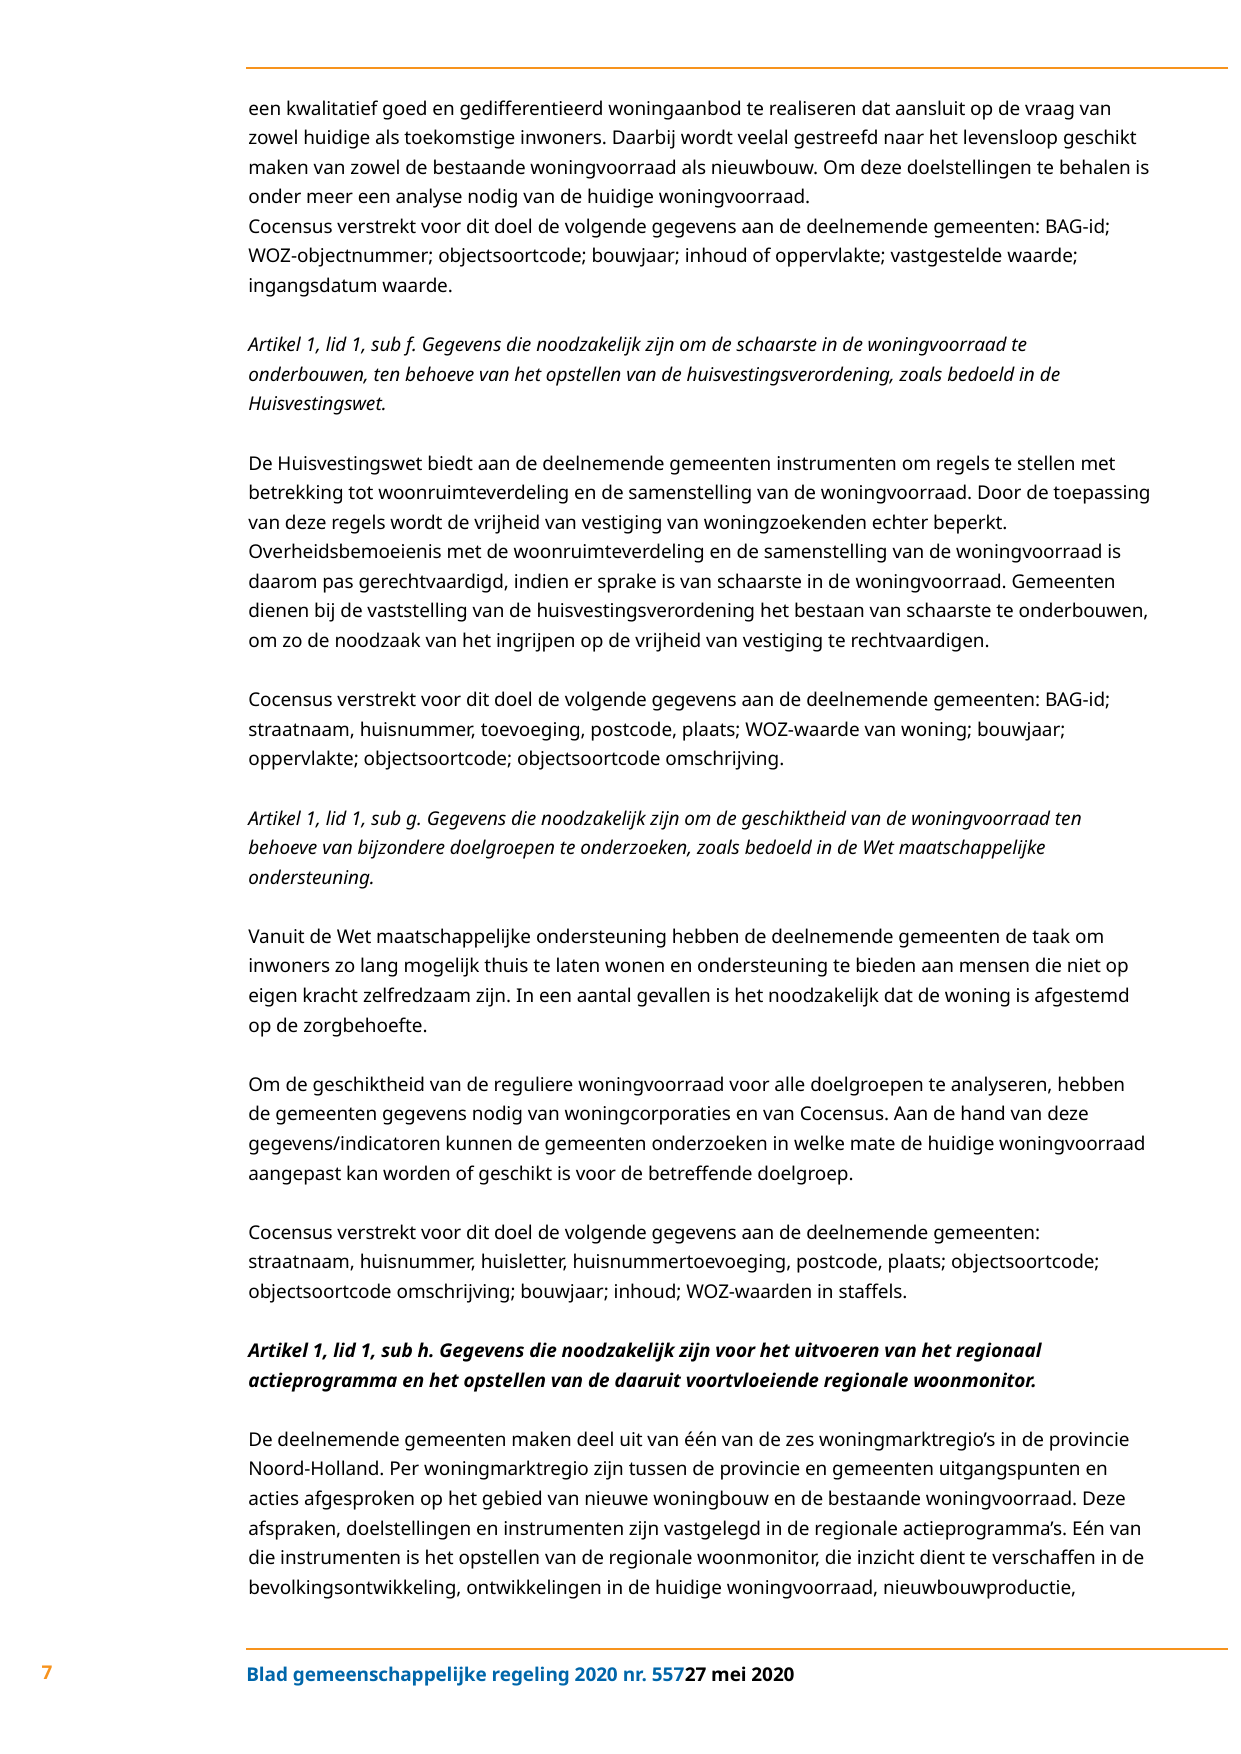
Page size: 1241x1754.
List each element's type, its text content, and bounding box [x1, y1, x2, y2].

text Artikel 1, lid 1, sub h. Gegevens die noodzakelijk zijn voor het uitvoeren van het regionaal actieprogramma en het opstellen van de daaruit voortvloeiende regionale woonmonitor. [248, 1337, 1152, 1393]
picture [41, 47, 231, 172]
text een kwalitatief goed en gedifferentieerd woningaanbod te realiseren dat aansluit op de vraag van zowel huidige als toekomstige inwoners. Daarbij wordt veelal gestreefd naar het levensloop geschikt maken van zowel de bestaande woningvoorraad als nieuwbouw. Om deze doelstellingen te behalen is onder meer een analyse nodig van de huidige woningvoorraad. [248, 95, 1152, 209]
text De Huisvestingswet biedt aan de deelnemende gemeenten instrumenten om regels te stellen met betrekking tot woonruimteverdeling en de samenstelling van de woningvoorraad. Door de toepassing van deze regels wordt de vrijheid van vestiging van woningzoekenden echter beperkt. Overheidsbemoeienis met de woonruimteverdeling en de samenstelling van de woningvoorraad is daarom pas gerechtvaardigd, indien er sprake is van schaarste in de woningvoorraad. Gemeenten dienen bij de vaststelling van de huisvestingsverordening het bestaan van schaarste te onderbouwen, om zo de noodzaak van het ingrijpen op de vrijheid van vestiging te rechtvaardigen. [248, 450, 1152, 653]
text Vanuit de Wet maatschappelijke ondersteuning hebben de deelnemende gemeenten de taak om inwoners zo lang mogelijk thuis te laten wonen en ondersteuning te bieden aan mensen die niet op eigen kracht zelfredzaam zijn. In een aantal gevallen is het noodzakelijk dat de woning is afgestemd op de zorgbehoefte. [248, 923, 1152, 1038]
text Om de geschiktheid van de reguliere woningvoorraad voor alle doelgroepen te analyseren, hebben de gemeenten gegevens nodig van woningcorporaties en van Cocensus. Aan de hand van deze gegevens/indicatoren kunnen de gemeenten onderzoeken in welke mate de huidige woningvoorraad aangepast kan worden of geschikt is voor de betreffende doelgroep. [248, 1071, 1152, 1186]
text Cocensus verstrekt voor dit doel de volgende gegevens aan de deelnemende gemeenten: BAG-id; straatnaam, huisnummer, toevoeging, postcode, plaats; WOZ-waarde van woning; bouwjaar; oppervlakte; objectsoortcode; objectsoortcode omschrijving. [248, 686, 1152, 771]
text Cocensus verstrekt voor dit doel de volgende gegevens aan de deelnemende gemeenten: straatnaam, huisnummer, huisletter, huisnummertoevoeging, postcode, plaats; objectsoortcode; objectsoortcode omschrijving; bouwjaar; inhoud; WOZ-waarden in staffels. [248, 1219, 1152, 1304]
text De deelnemende gemeenten maken deel uit van één van de zes woningmarktregio’s in de provincie Noord-Holland. Per woningmarktregio zijn tussen de provincie en gemeenten uitgangspunten en acties afgesproken op het gebied van nieuwe woningbouw en de bestaande woningvoorraad. Deze afspraken, doelstellingen en instrumenten zijn vastgelegd in de regionale actieprogramma’s. Eén van die instrumenten is het opstellen van de regionale woonmonitor, die inzicht dient te verschaffen in de bevolkingsontwikkeling, ontwikkelingen in de huidige woningvoorraad, nieuwbouwproductie, [248, 1426, 1152, 1600]
text Artikel 1, lid 1, sub f. Gegevens die noodzakelijk zijn om de schaarste in de woningvoorraad te onderbouwen, ten behoeve van het opstellen van de huisvestingsverordening, zoals bedoeld in de Huisvestingswet. [248, 331, 1152, 416]
text Artikel 1, lid 1, sub g. Gegevens die noodzakelijk zijn om de geschiktheid van de woningvoorraad ten behoeve van bijzondere doelgroepen te onderzoeken, zoals bedoeld in de Wet maatschappelijke ondersteuning. [248, 805, 1152, 890]
text Cocensus verstrekt voor dit doel de volgende gegevens aan de deelnemende gemeenten: BAG-id; WOZ-objectnummer; objectsoortcode; bouwjaar; inhoud of oppervlakte; vastgestelde waarde; ingangsdatum waarde. [248, 213, 1152, 298]
